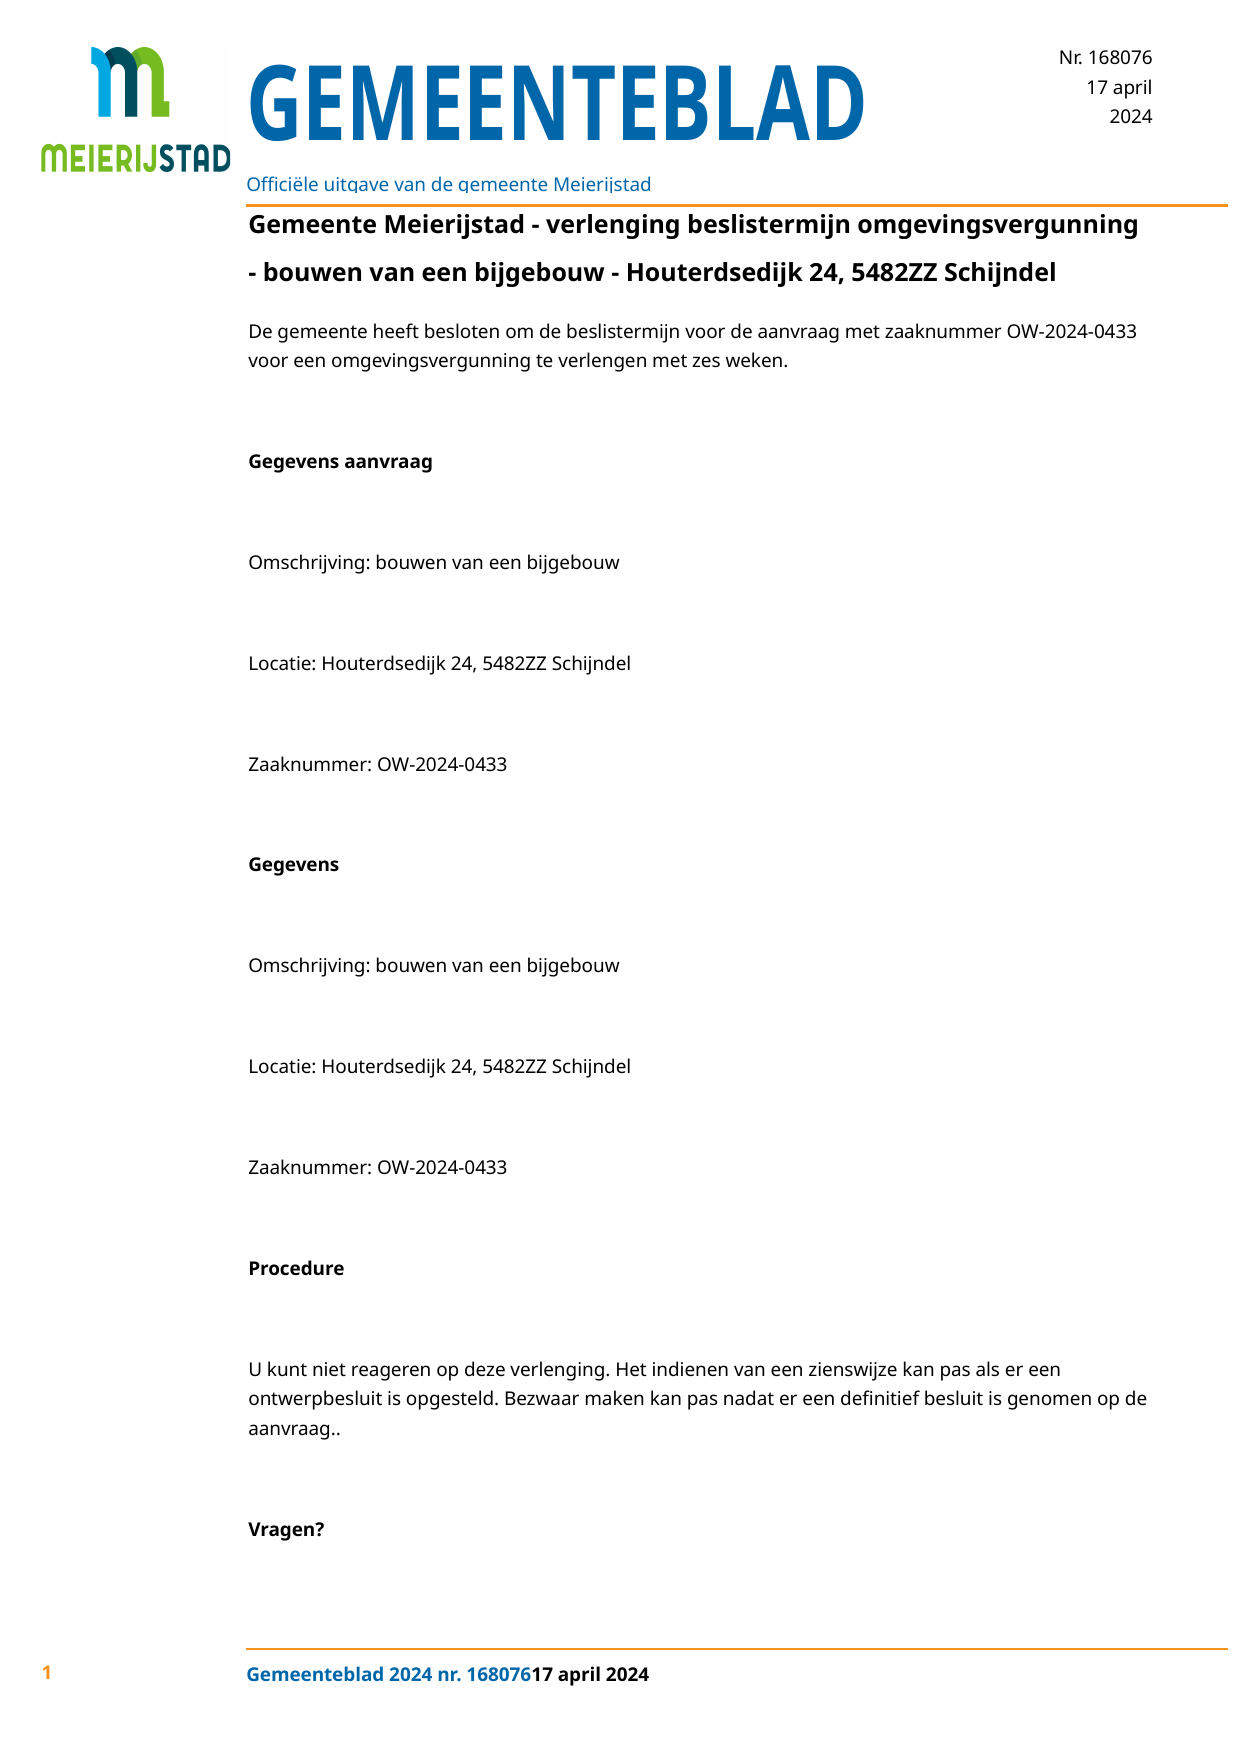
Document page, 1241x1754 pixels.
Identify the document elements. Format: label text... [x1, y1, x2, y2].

text Zaaknummer: OW-2024-0433 [248, 1154, 1152, 1180]
text Zaaknummer: OW-2024-0433 [248, 751, 1152, 777]
picture [41, 47, 231, 172]
text Locatie: Houterdsedijk 24, 5482ZZ Schijndel [248, 1053, 1152, 1079]
text Gegevens aanvraag [248, 448, 1152, 474]
text U kunt niet reageren op deze verlenging. Het indienen van een zienswijze kan pas als er een ontwerpbesluit is opgesteld. Bezwaar maken kan pas nadat er een definitief besluit is genomen op de aanvraag.. [248, 1356, 1152, 1441]
text Gegevens [248, 852, 1152, 877]
text Procedure [248, 1255, 1152, 1281]
text Omschrijving: bouwen van een bijgebouw [248, 952, 1152, 978]
text Locatie: Houterdsedijk 24, 5482ZZ Schijndel [248, 650, 1152, 676]
text Gemeente Meierijstad - verlenging beslistermijn omgevingsvergunning - bouwen van een bijgebouw - Houterdsedijk 24, 5482ZZ Schijndel [248, 207, 1152, 288]
text Omschrijving: bouwen van een bijgebouw [248, 549, 1152, 575]
text Vragen? [248, 1516, 1152, 1542]
text De gemeente heeft besloten om de beslistermijn voor de aanvraag met zaaknummer OW-2024-0433 voor een omgevingsvergunning te verlengen met zes weken. [248, 318, 1152, 373]
